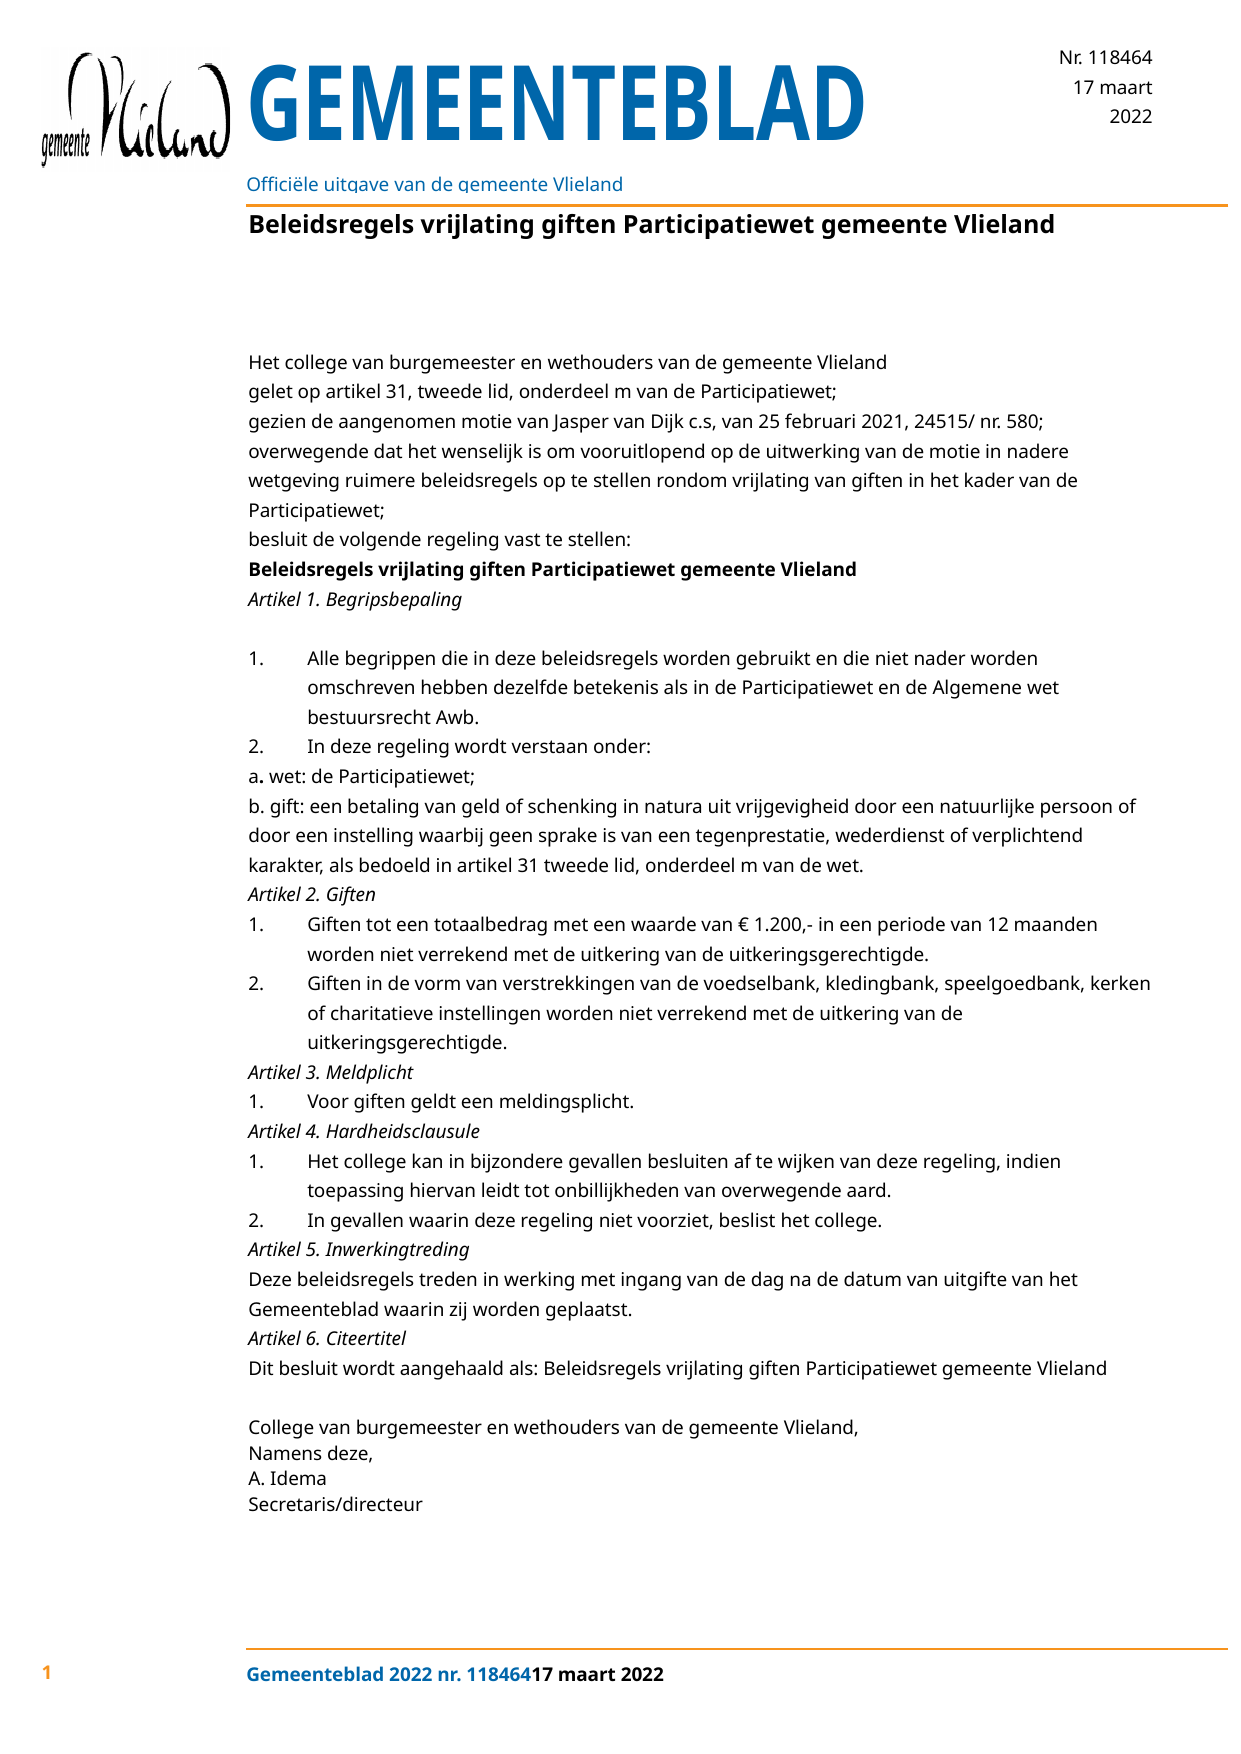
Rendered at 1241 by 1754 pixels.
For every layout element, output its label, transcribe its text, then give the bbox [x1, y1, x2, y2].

text Deze beleidsregels treden in werking met ingang van de dag na de datum van uitgifte van het Gemeenteblad waarin zij worden geplaatst. [248, 1266, 1152, 1322]
text gelet op artikel 31, tweede lid, onderdeel m van de Participatiewet; [248, 379, 1152, 404]
text Artikel 3. Meldplicht [248, 1059, 1152, 1085]
text Namens deze, [248, 1440, 1152, 1466]
text Artikel 4. Hardheidsclausule [248, 1118, 1152, 1144]
picture [41, 47, 231, 172]
text Beleidsregels vrijlating giften Participatiewet gemeente Vlieland [248, 556, 1152, 582]
text a. wet: de Participatiewet; [248, 763, 1152, 789]
text Dit besluit wordt aangehaald als: Beleidsregels vrijlating giften Participatiewet gemeente Vlieland [248, 1355, 1152, 1381]
text Het college van burgemeester en wethouders van de gemeente Vlieland [248, 349, 1152, 375]
text College van burgemeester en wethouders van de gemeente Vlieland, [248, 1414, 1152, 1440]
text Artikel 2. Giften [248, 882, 1152, 907]
text besluit de volgende regeling vast te stellen: [248, 527, 1152, 552]
text Artikel 5. Inwerkingtreding [248, 1237, 1152, 1262]
text overwegende dat het wenselijk is om vooruitlopend op de uitwerking van de motie in nadere wetgeving ruimere beleidsregels op te stellen rondom vrijlating van giften in het kader van de Participatiewet; [248, 438, 1152, 523]
text Secretaris/directeur [248, 1491, 1152, 1517]
list Het college kan in bijzondere gevallen besluiten af te wijken van deze regeling, indien toepassing hiervan leidt tot onbillijkheden van overwegende aard. [248, 1148, 1152, 1203]
text Artikel 1. Begripsbepaling [248, 586, 1152, 612]
text Artikel 6. Citeertitel [248, 1325, 1152, 1351]
list Giften in de vorm van verstrekkingen van de voedselbank, kledingbank, speelgoedbank, kerken of charitatieve instellingen worden niet verrekend met de uitkering van de uitkeringsgerechtigde. [248, 970, 1152, 1055]
list Alle begrippen die in deze beleidsregels worden gebruikt en die niet nader worden omschreven hebben dezelfde betekenis als in de Participatiewet en de Algemene wet bestuursrecht Awb. [248, 645, 1152, 730]
list Voor giften geldt een meldingsplicht. [248, 1089, 1152, 1114]
text A. Idema [248, 1466, 1152, 1491]
list Giften tot een totaalbedrag met een waarde van € 1.200,- in een periode van 12 maanden worden niet verrekend met de uitkering van de uitkeringsgerechtigde. [248, 911, 1152, 967]
list In deze regeling wordt verstaan onder: [248, 734, 1152, 759]
list In gevallen waarin deze regeling niet voorziet, beslist het college. [248, 1207, 1152, 1233]
text b. gift: een betaling van geld of schenking in natura uit vrijgevigheid door een natuurlijke persoon of door een instelling waarbij geen sprake is van een tegenprestatie, wederdienst of verplichtend karakter, als bedoeld in artikel 31 tweede lid, onderdeel m van de wet. [248, 793, 1152, 878]
text Beleidsregels vrijlating giften Participatiewet gemeente Vlieland [248, 207, 1152, 241]
text gezien de aangenomen motie van Jasper van Dijk c.s, van 25 februari 2021, 24515/ nr. 580; [248, 408, 1152, 434]
